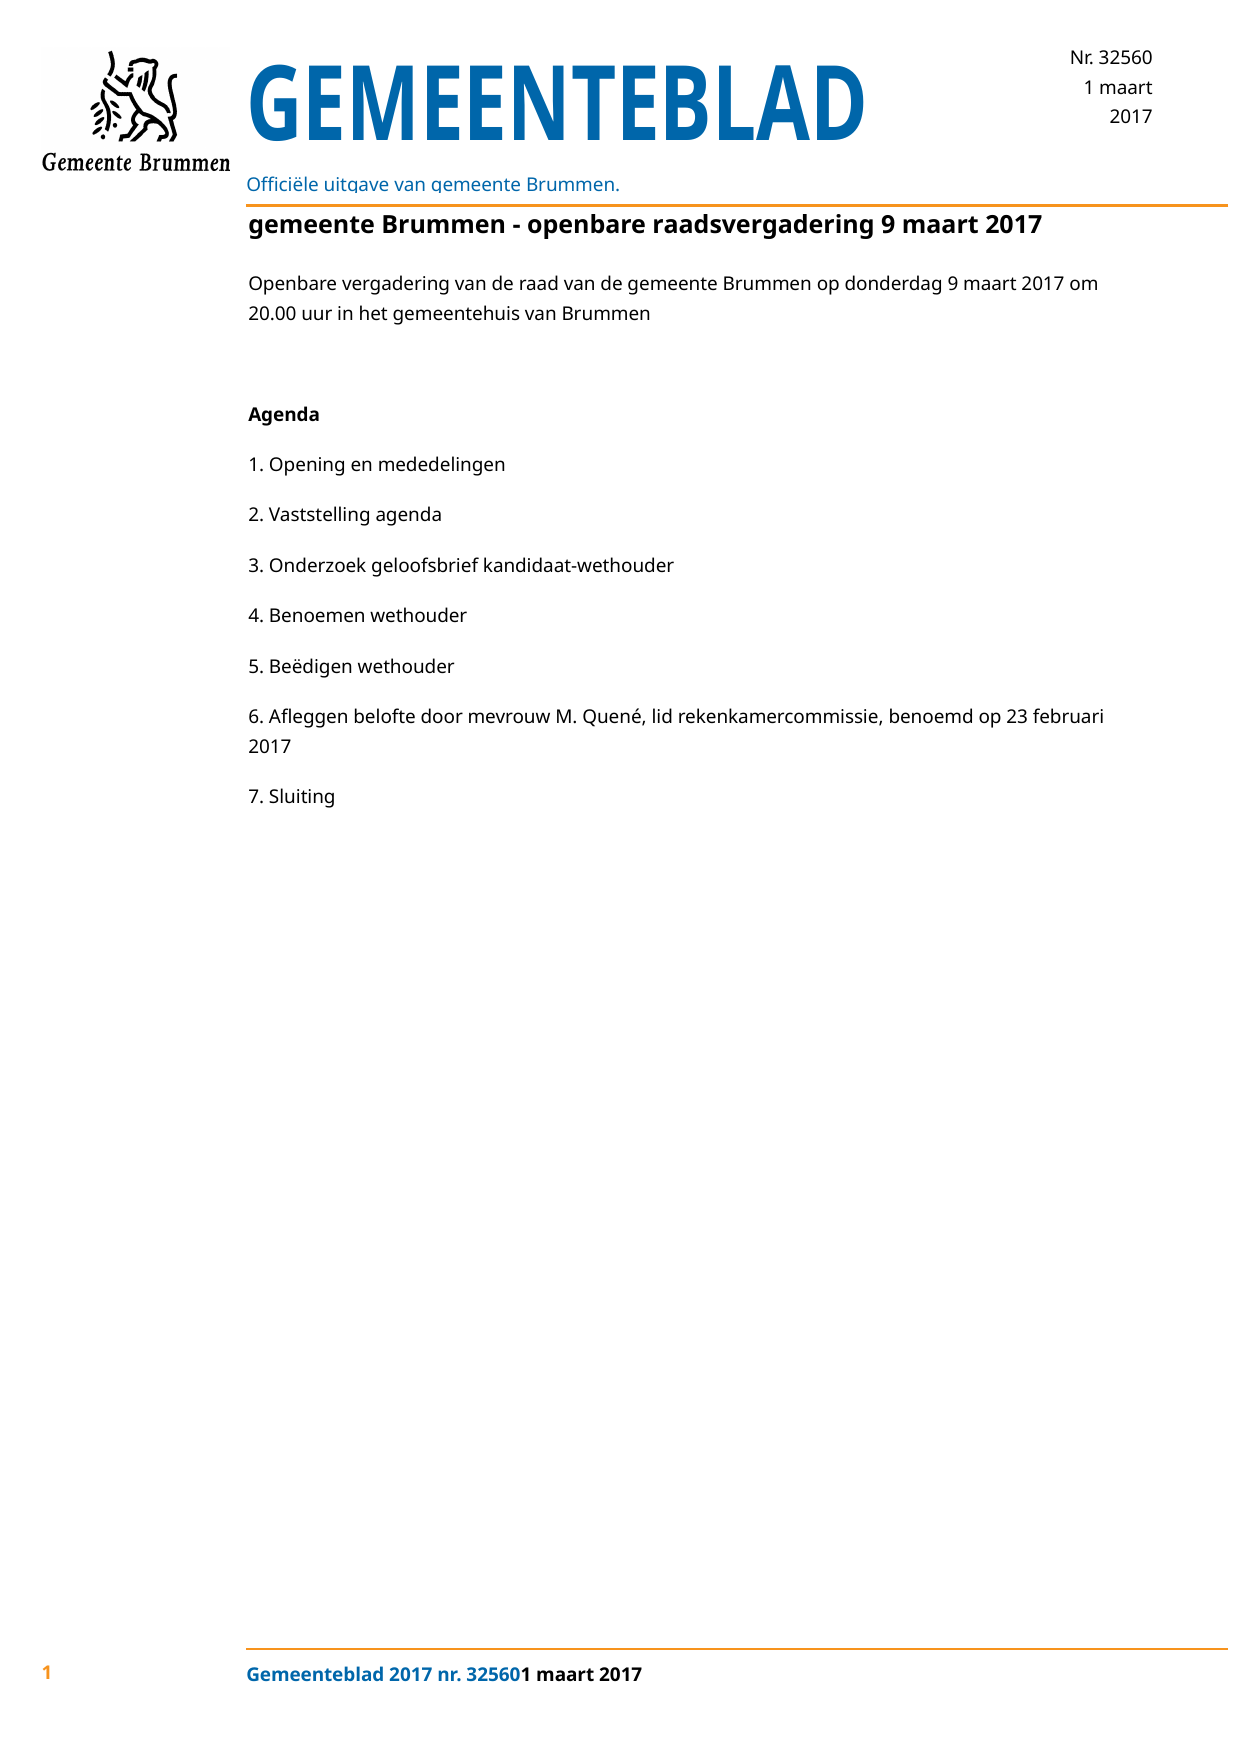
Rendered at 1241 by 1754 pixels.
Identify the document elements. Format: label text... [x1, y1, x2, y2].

text 6. Afleggen belofte door mevrouw M. Quené, lid rekenkamercommissie, benoemd op 23 februari 2017 [248, 703, 1152, 758]
picture [41, 47, 231, 172]
text Openbare vergadering van de raad van de gemeente Brummen op donderdag 9 maart 2017 om 20.00 uur in het gemeentehuis van Brummen [248, 270, 1152, 326]
text 5. Beëdigen wethouder [248, 653, 1152, 678]
text 2. Vaststelling agenda [248, 502, 1152, 527]
text Agenda [248, 401, 1152, 426]
text 7. Sluiting [248, 783, 1152, 809]
text gemeente Brummen - openbare raadsvergadering 9 maart 2017 [248, 207, 1152, 241]
text 1. Opening en mededelingen [248, 451, 1152, 477]
text 3. Onderzoek geloofsbrief kandidaat-wethouder [248, 552, 1152, 578]
text 4. Benoemen wethouder [248, 602, 1152, 628]
